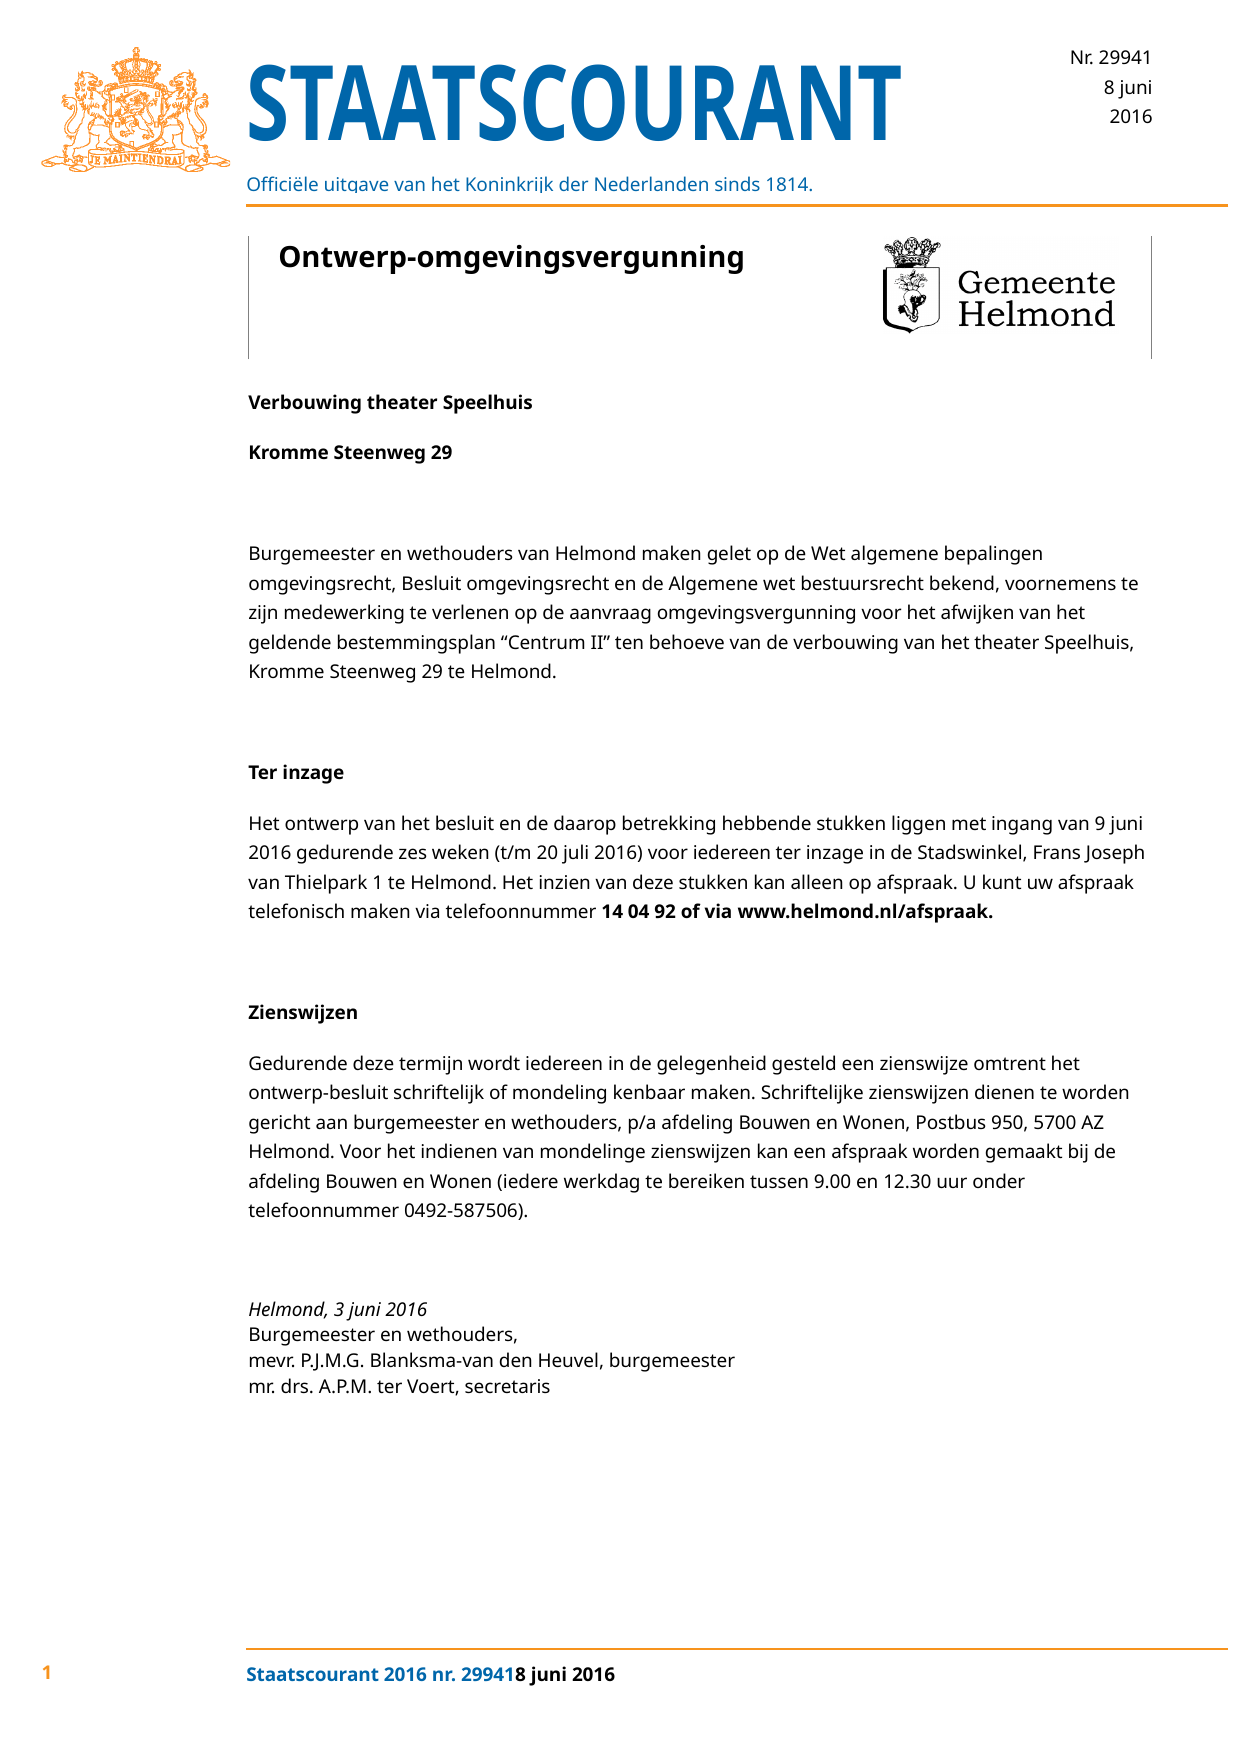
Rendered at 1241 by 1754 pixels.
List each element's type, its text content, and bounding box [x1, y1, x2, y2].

text Burgemeester en wethouders, [248, 1322, 1152, 1347]
text Zienswijzen [248, 999, 1152, 1025]
text mr. drs. A.P.M. ter Voert, secretaris [248, 1373, 1152, 1399]
text Helmond, 3 juni 2016 [248, 1296, 1152, 1322]
text Gedurende deze termijn wordt iedereen in de gelegenheid gesteld een zienswijze omtrent het ontwerp-besluit schriftelijk of mondeling kenbaar maken. Schriftelijke zienswijzen dienen te worden gericht aan burgemeester en wethouders, p/a afdeling Bouwen en Wonen, Postbus 950, 5700 AZ Helmond. Voor het indienen van mondelinge zienswijzen kan een afspraak worden gemaakt bij de afdeling Bouwen en Wonen (iedere werkdag te bereiken tussen 9.00 en 12.30 uur onder telefoonnummer 0492-587506). [248, 1050, 1152, 1223]
text Kromme Steenweg 29 [248, 439, 1152, 465]
table_header [850, 236, 1151, 359]
picture [882, 236, 1119, 334]
text mevr. P.J.M.G. Blanksma-van den Heuvel, burgemeester [248, 1347, 1152, 1373]
table_header Ontwerp-omgevingsvergunning [249, 236, 850, 359]
text Ter inzage [248, 759, 1152, 785]
text Het ontwerp van het besluit en de daarop betrekking hebbende stukken liggen met ingang van 9 juni 2016 gedurende zes weken (t/m 20 juli 2016) voor iedereen ter inzage in de Stadswinkel, Frans Joseph van Thielpark 1 te Helmond. Het inzien van deze stukken kan alleen op afspraak. U kunt uw afspraak telefonisch maken via telefoonnummer 14 04 92 of via www.helmond.nl/afspraak. [248, 810, 1152, 924]
text Verbouwing theater Speelhuis [248, 389, 1152, 414]
text Burgemeester en wethouders van Helmond maken gelet op de Wet algemene bepalingen omgevingsrecht, Besluit omgevingsrecht en de Algemene wet bestuursrecht bekend, voornemens te zijn medewerking te verlenen op de aanvraag omgevingsvergunning voor het afwijken van het geldende bestemmingsplan “Centrum II” ten behoeve van de verbouwing van het theater Speelhuis, Kromme Steenweg 29 te Helmond. [248, 540, 1152, 684]
picture [41, 47, 231, 172]
